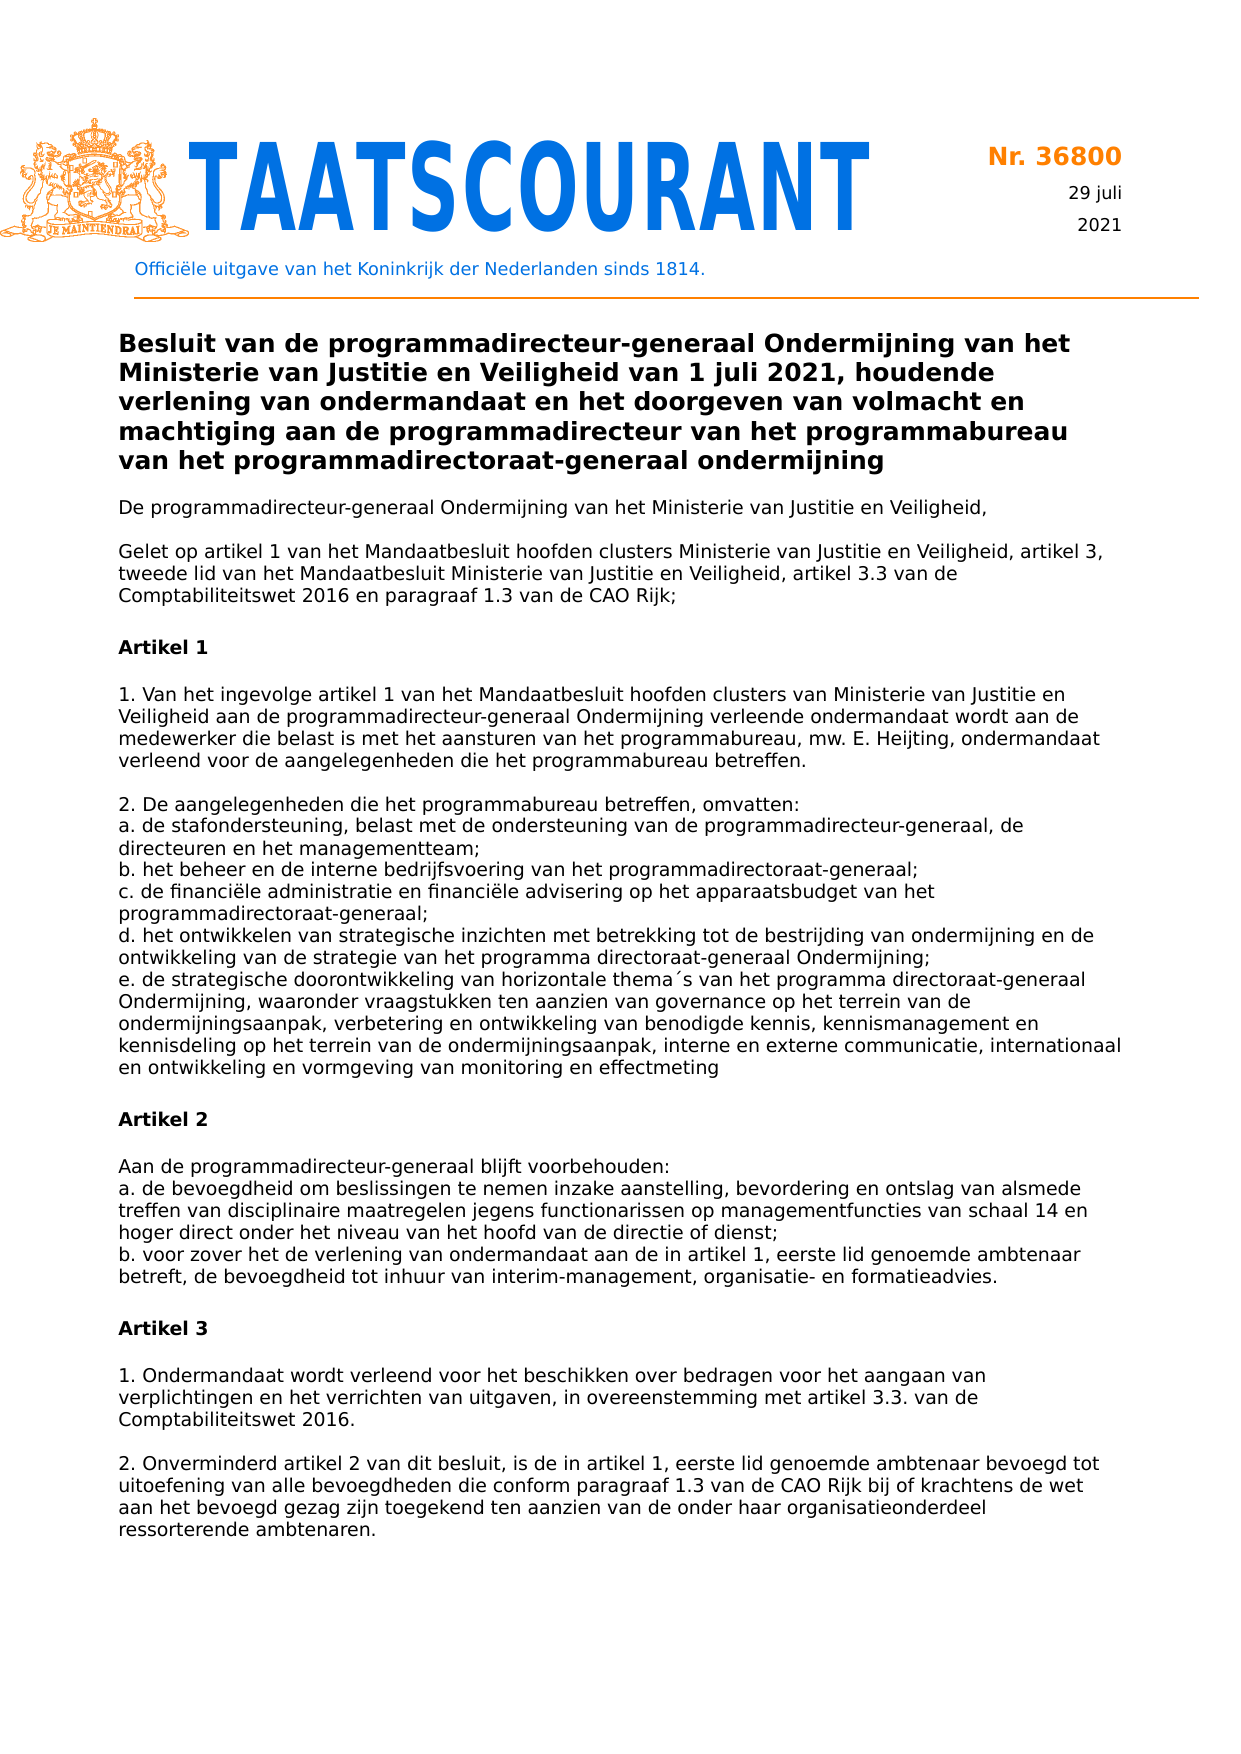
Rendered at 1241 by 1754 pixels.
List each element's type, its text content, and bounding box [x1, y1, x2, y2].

text c. de financiële administratie en financiële advisering op het apparaatsbudget van het programmadirectoraat-generaal; [118, 881, 1122, 925]
subtitle Artikel 2 [118, 1109, 1122, 1131]
subtitle Besluit van de programmadirecteur-generaal Ondermijning van het Ministerie van Justitie en Veiligheid van 1 juli 2021, houdende verlening van ondermandaat en het doorgeven van volmacht en machtiging aan de programmadirecteur van het programmabureau van het programmadirectoraat-generaal ondermijning [118, 329, 1122, 475]
text 1. Van het ingevolge artikel 1 van het Mandaatbesluit hoofden clusters van Ministerie van Justitie en Veiligheid aan de programmadirecteur-generaal Ondermijning verleende ondermandaat wordt aan de medewerker die belast is met het aansturen van het programmabureau, mw. E. Heijting, ondermandaat verleend voor de aangelegenheden die het programmabureau betreffen. [118, 684, 1122, 772]
table_cell 29 juli [939, 177, 1199, 209]
table_header Nr. 36800 [939, 118, 1199, 177]
table_cell 2021 [939, 209, 1199, 259]
text e. de strategische doorontwikkeling van horizontale thema´s van het programma directoraat-generaal Ondermijning, waaronder vraagstukken ten aanzien van governance op het terrein van de ondermijningsaanpak, verbetering en ontwikkeling van benodigde kennis, kennismanagement en kennisdeling op het terrein van de ondermijningsaanpak, interne en externe communicatie, internationaal en ontwikkeling en vormgeving van monitoring en effectmeting [118, 969, 1122, 1079]
picture [0, 118, 189, 242]
text De programmadirecteur-generaal Ondermijning van het Ministerie van Justitie en Veiligheid, [118, 497, 1122, 519]
text Gelet op artikel 1 van het Mandaatbesluit hoofden clusters Ministerie van Justitie en Veiligheid, artikel 3, tweede lid van het Mandaatbesluit Ministerie van Justitie en Veiligheid, artikel 3.3 van de Comptabiliteitswet 2016 en paragraaf 1.3 van de CAO Rijk; [118, 541, 1122, 607]
text Aan de programmadirecteur-generaal blijft voorbehouden: [118, 1156, 1122, 1178]
text a. de bevoegdheid om beslissingen te nemen inzake aanstelling, bevordering en ontslag van alsmede treffen van disciplinaire maatregelen jegens functionarissen op managementfuncties van schaal 14 en hoger direct onder het niveau van het hoofd van de directie of dienst; [118, 1178, 1122, 1244]
text 1. Ondermandaat wordt verleend voor het beschikken over bedragen voor het aangaan van verplichtingen en het verrichten van uitgaven, in overeenstemming met artikel 3.3. van de Comptabiliteitswet 2016. [118, 1365, 1122, 1431]
subtitle Artikel 1 [118, 637, 1122, 659]
text d. het ontwikkelen van strategische inzichten met betrekking tot de bestrijding van ondermijning en de ontwikkeling van de strategie van het programma directoraat-generaal Ondermijning; [118, 925, 1122, 969]
table_header [0, 242, 134, 297]
text b. het beheer en de interne bedrijfsvoering van het programmadirectoraat-generaal; [118, 859, 1122, 881]
table_cell Officiële uitgave van het Koninkrijk der Nederlanden sinds 1814. [134, 259, 1199, 297]
subtitle Artikel 3 [118, 1318, 1122, 1340]
text 2. De aangelegenheden die het programmabureau betreffen, omvatten: [118, 793, 1122, 815]
text 2. Onverminderd artikel 2 van dit besluit, is de in artikel 1, eerste lid genoemde ambtenaar bevoegd tot uitoefening van alle bevoegdheden die conform paragraaf 1.3 van de CAO Rijk bij of krachtens de wet aan het bevoegd gezag zijn toegekend ten aanzien van de onder haar organisatieonderdeel ressorterende ambtenaren. [118, 1453, 1122, 1541]
text b. voor zover het de verlening van ondermandaat aan de in artikel 1, eerste lid genoemde ambtenaar betreft, de bevoegdheid tot inhuur van interim-management, organisatie- en formatieadvies. [118, 1244, 1122, 1288]
text a. de stafondersteuning, belast met de ondersteuning van de programmadirecteur-generaal, de directeuren en het managementteam; [118, 815, 1122, 859]
table_header STAATSCOURANT [134, 118, 939, 259]
